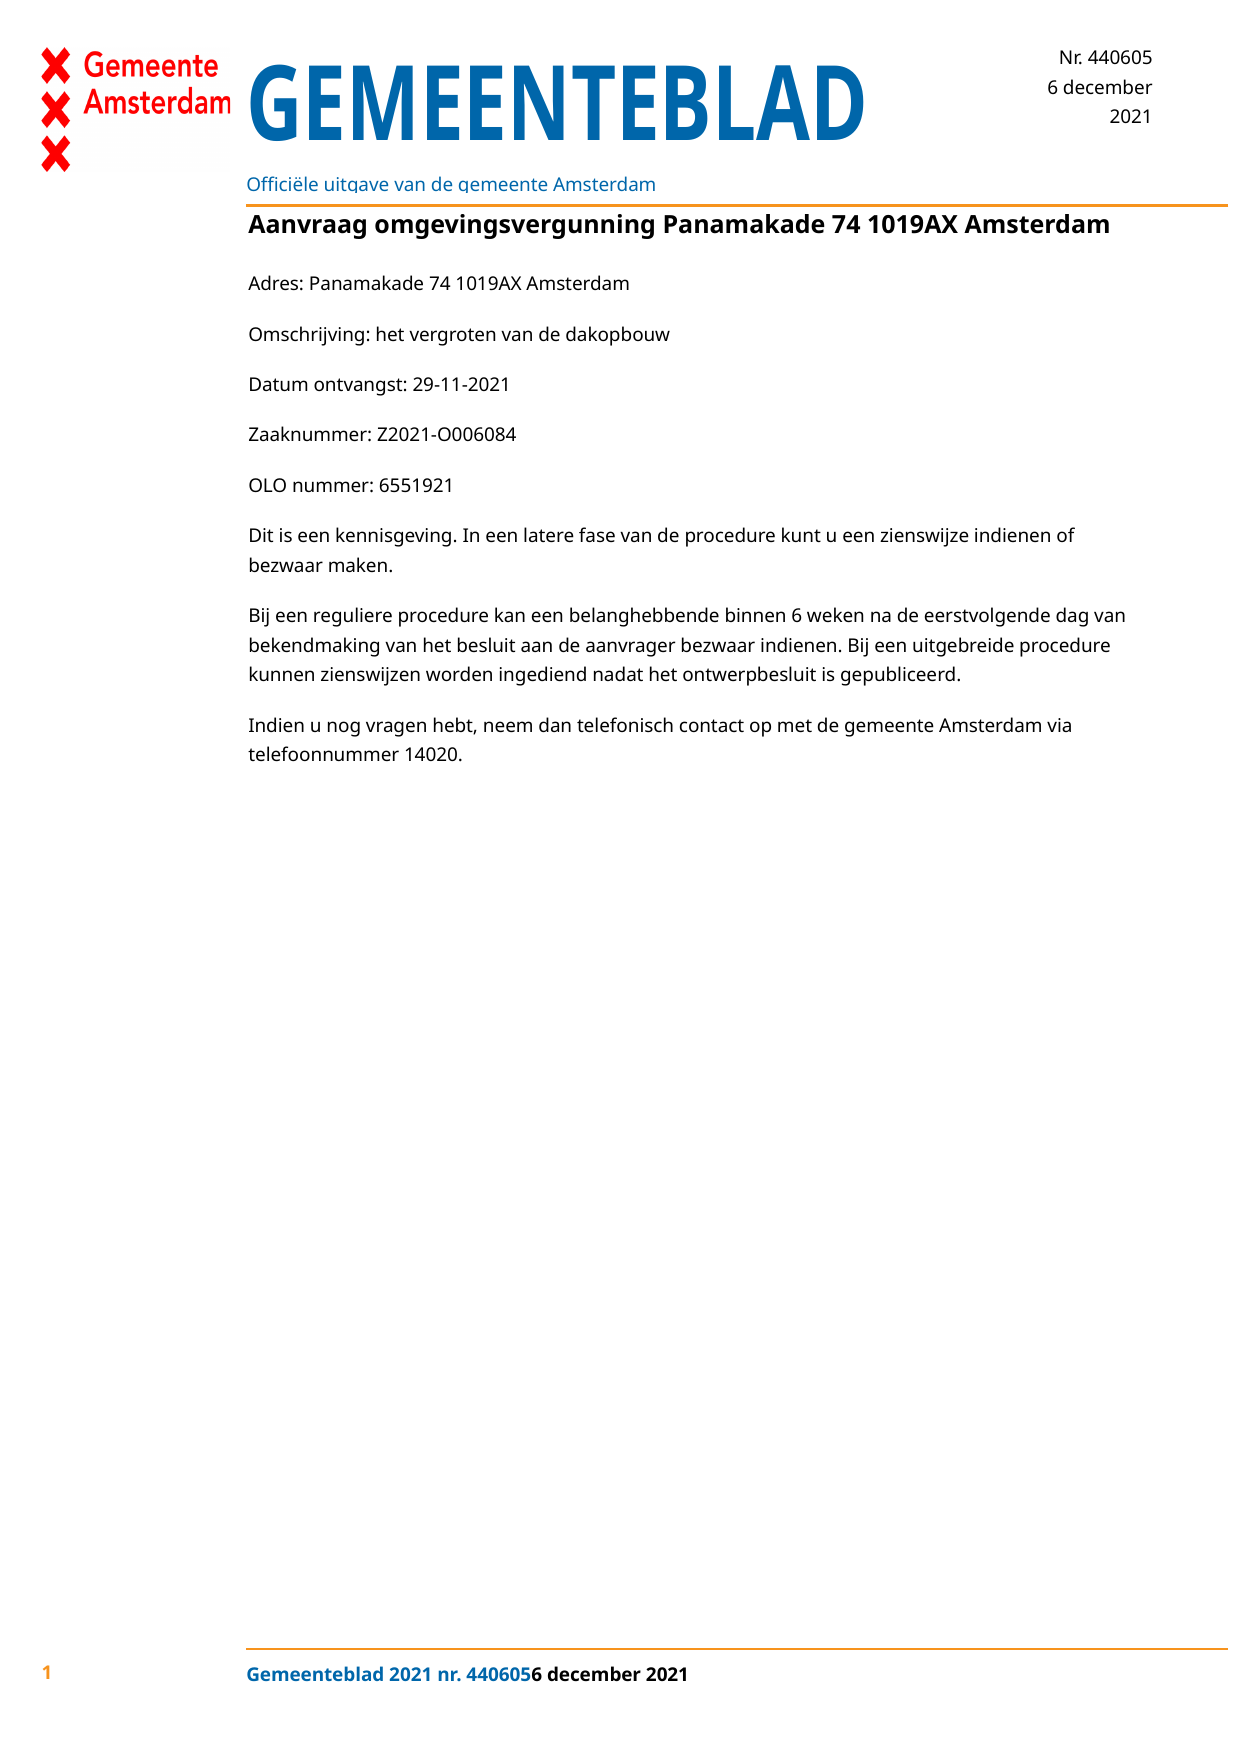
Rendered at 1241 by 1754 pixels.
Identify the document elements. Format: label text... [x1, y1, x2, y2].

text Aanvraag omgevingsvergunning Panamakade 74 1019AX Amsterdam [248, 207, 1152, 241]
text Datum ontvangst: 29-11-2021 [248, 371, 1152, 397]
text Bij een reguliere procedure kan een belanghebbende binnen 6 weken na de eerstvolgende dag van bekendmaking van het besluit aan de aanvrager bezwaar indienen. Bij een uitgebreide procedure kunnen zienswijzen worden ingediend nadat het ontwerpbesluit is gepubliceerd. [248, 602, 1152, 687]
text Zaaknummer: Z2021-O006084 [248, 422, 1152, 447]
text Omschrijving: het vergroten van de dakopbouw [248, 321, 1152, 346]
text Adres: Panamakade 74 1019AX Amsterdam [248, 270, 1152, 296]
text Dit is een kennisgeving. In een latere fase van de procedure kunt u een zienswijze indienen of bezwaar maken. [248, 522, 1152, 578]
picture [41, 47, 231, 172]
text Indien u nog vragen hebt, neem dan telefonisch contact op met de gemeente Amsterdam via telefoonnummer 14020. [248, 712, 1152, 767]
text OLO nummer: 6551921 [248, 472, 1152, 498]
